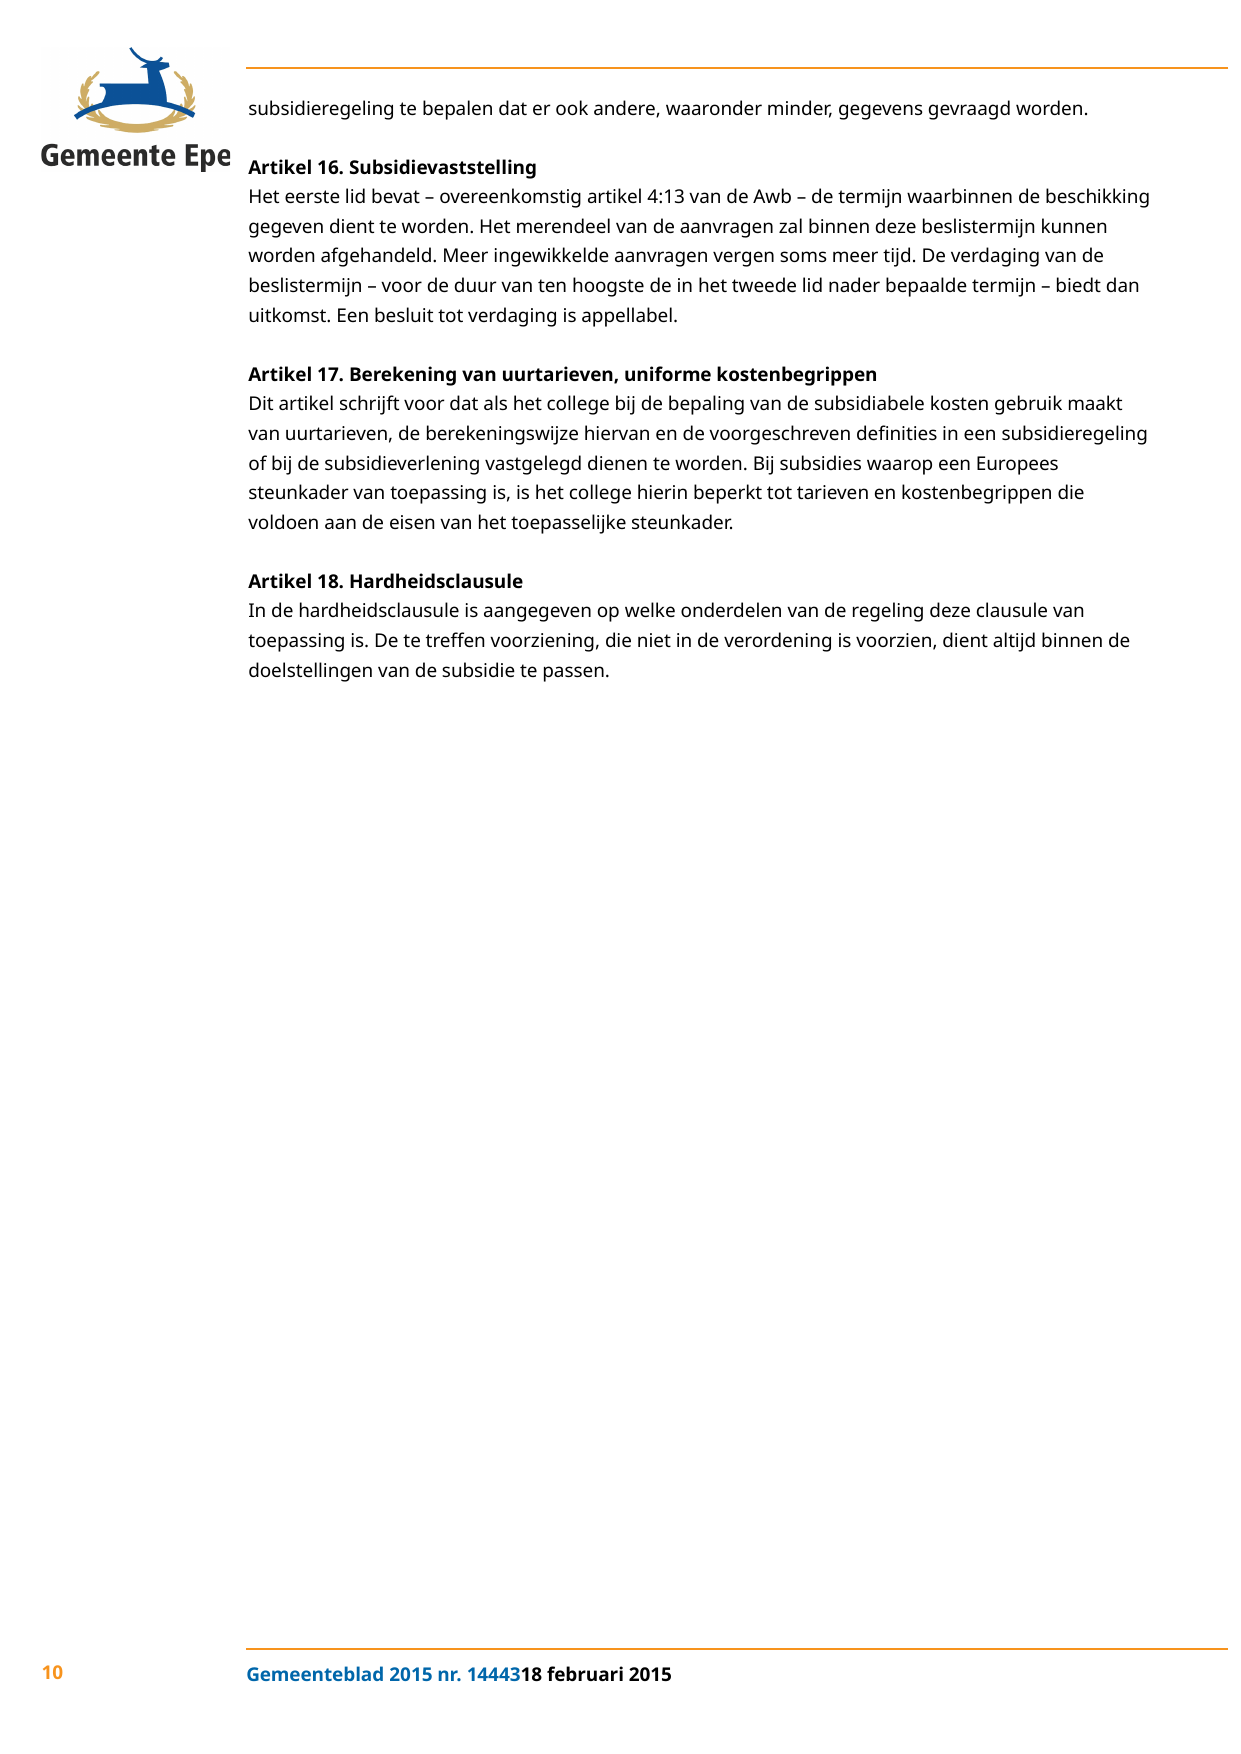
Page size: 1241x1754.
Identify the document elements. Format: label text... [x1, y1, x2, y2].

text Dit artikel schrijft voor dat als het college bij de bepaling van de subsidiabele kosten gebruik maakt van uurtarieven, de berekeningswijze hiervan en de voorgeschreven definities in een subsidieregeling of bij de subsidieverlening vastgelegd dienen te worden. Bij subsidies waarop een Europees steunkader van toepassing is, is het college hierin beperkt tot tarieven en kostenbegrippen die voldoen aan de eisen van het toepasselijke steunkader. [248, 391, 1152, 535]
picture [41, 47, 231, 172]
text Artikel 18. Hardheidsclausule [248, 568, 1152, 594]
text Het eerste lid bevat – overeenkomstig artikel 4:13 van de Awb – de termijn waarbinnen de beschikking gegeven dient te worden. Het merendeel van de aanvragen zal binnen deze beslistermijn kunnen worden afgehandeld. Meer ingewikkelde aanvragen vergen soms meer tijd. De verdaging van de beslistermijn – voor de duur van ten hoogste de in het tweede lid nader bepaalde termijn – biedt dan uitkomst. Een besluit tot verdaging is appellabel. [248, 183, 1152, 328]
text Artikel 17. Berekening van uurtarieven, uniforme kostenbegrippen [248, 361, 1152, 387]
text Artikel 16. Subsidievaststelling [248, 154, 1152, 180]
text In de hardheidsclausule is aangegeven op welke onderdelen van de regeling deze clausule van toepassing is. De te treffen voorziening, die niet in de verordening is voorzien, dient altijd binnen de doelstellingen van de subsidie te passen. [248, 598, 1152, 683]
text subsidieregeling te bepalen dat er ook andere, waaronder minder, gegevens gevraagd worden. [248, 95, 1152, 121]
